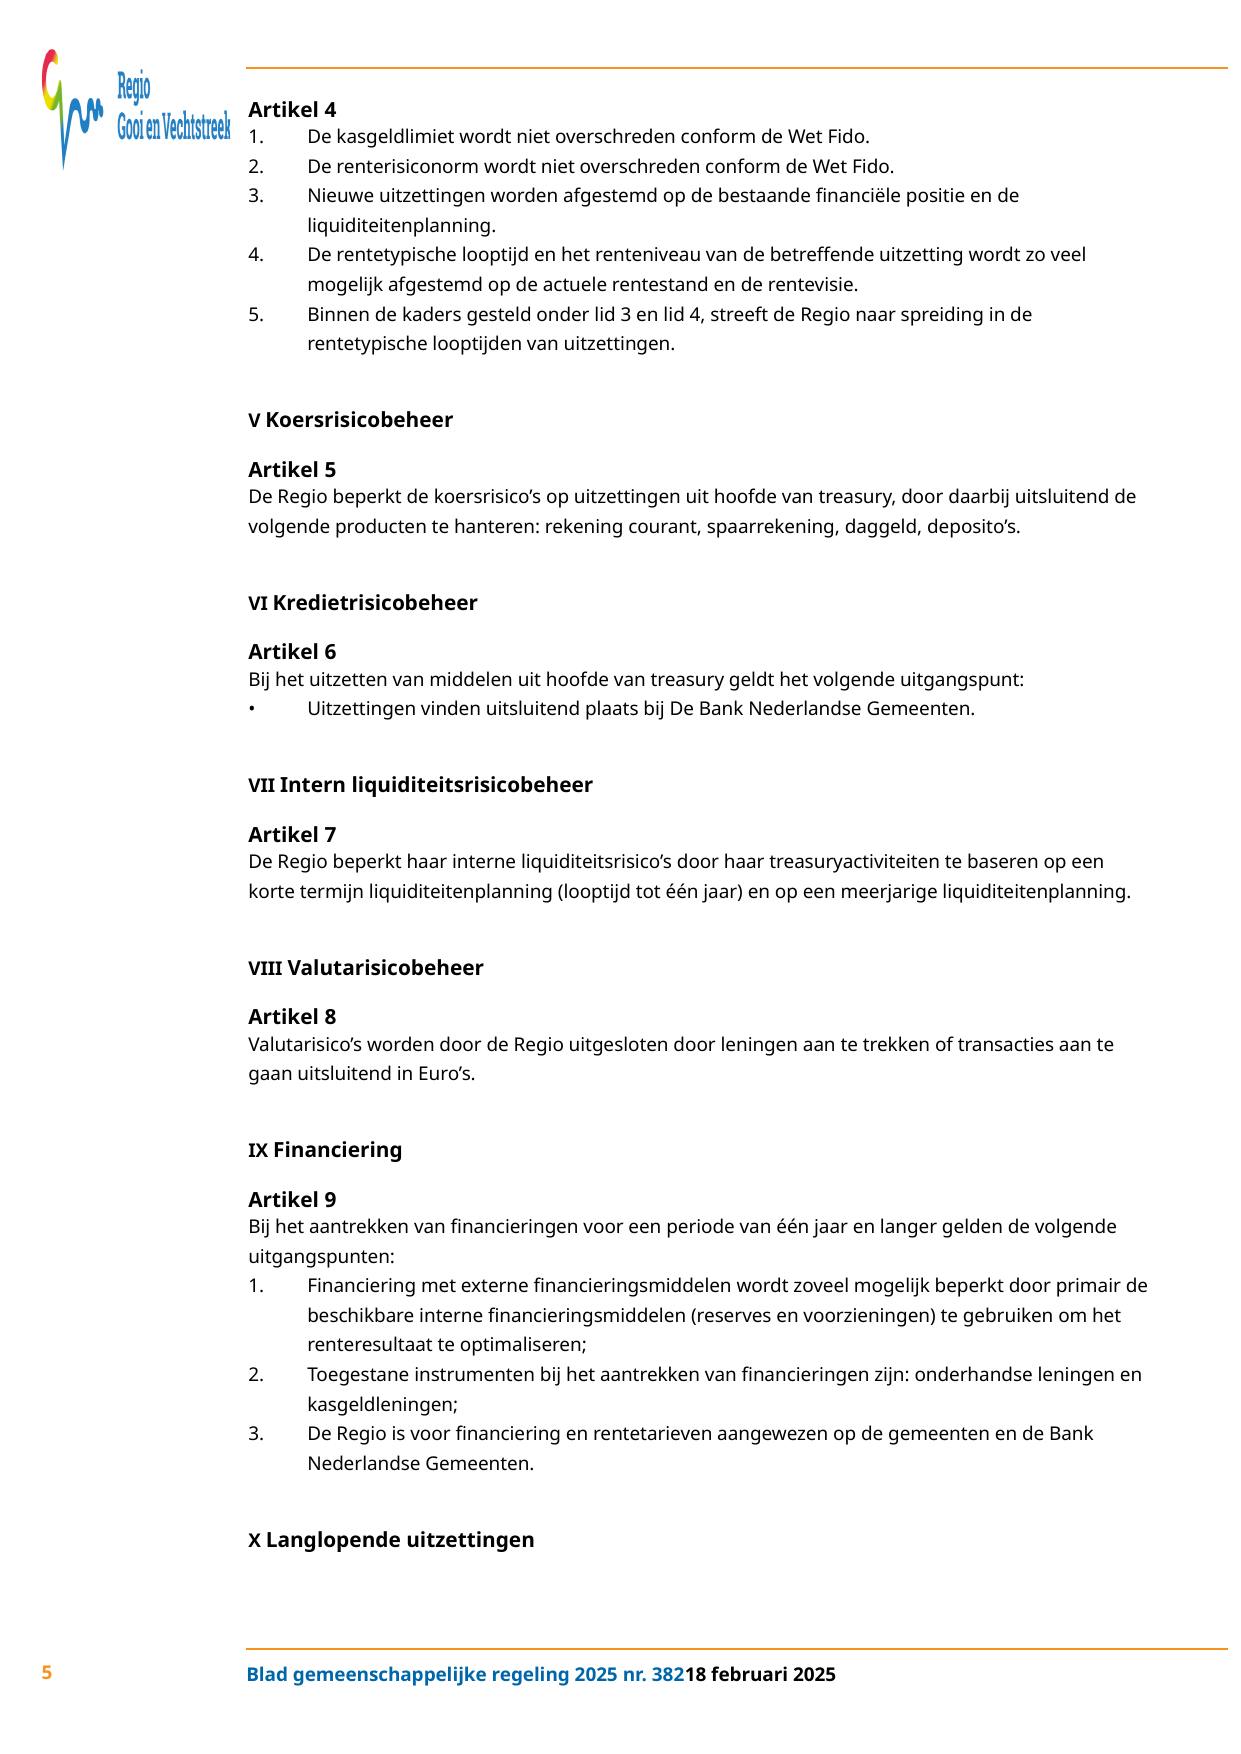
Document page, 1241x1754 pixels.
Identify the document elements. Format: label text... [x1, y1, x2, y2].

text Valutarisico’s worden door de Regio uitgesloten door leningen aan te trekken of transacties aan te gaan uitsluitend in Euro’s. [248, 1031, 1152, 1086]
text Artikel 9 [248, 1185, 1152, 1213]
text Artikel 4 [248, 95, 1152, 123]
text IX Financiering [248, 1136, 1152, 1164]
text VIII Valutarisicobeheer [248, 953, 1152, 981]
list De rentetypische looptijd en het renteniveau van de betreffende uitzetting wordt zo veel mogelijk afgestemd op de actuele rentestand en de rentevisie. [248, 242, 1152, 297]
list Nieuwe uitzettingen worden afgestemd op de bestaande financiële positie en de liquiditeitenplanning. [248, 182, 1152, 238]
text VI Kredietrisicobeheer [248, 588, 1152, 616]
list De Regio is voor financiering en rentetarieven aangewezen op de gemeenten en de Bank Nederlandse Gemeenten. [248, 1420, 1152, 1476]
list Uitzettingen vinden uitsluitend plaats bij De Bank Nederlandse Gemeenten. [248, 695, 1152, 721]
text De Regio beperkt de koersrisico’s op uitzettingen uit hoofde van treasury, door daarbij uitsluitend de volgende producten te hanteren: rekening courant, spaarrekening, daggeld, deposito’s. [248, 483, 1152, 538]
list Financiering met externe financieringsmiddelen wordt zoveel mogelijk beperkt door primair de beschikbare interne financieringsmiddelen (reserves en voorzieningen) te gebruiken om het renteresultaat te optimaliseren; [248, 1272, 1152, 1357]
text Artikel 6 [248, 637, 1152, 666]
text Bij het aantrekken van financieringen voor een periode van één jaar en langer gelden de volgende uitgangspunten: [248, 1213, 1152, 1268]
text De Regio beperkt haar interne liquiditeitsrisico’s door haar treasuryactiviteiten te baseren op een korte termijn liquiditeitenplanning (looptijd tot één jaar) en op een meerjarige liquiditeitenplanning. [248, 848, 1152, 903]
text Bij het uitzetten van middelen uit hoofde van treasury geldt het volgende uitgangspunt: [248, 666, 1152, 691]
text X Langlopende uitzettingen [248, 1525, 1152, 1553]
text Artikel 8 [248, 1002, 1152, 1031]
text Artikel 7 [248, 820, 1152, 848]
text VII Intern liquiditeitsrisicobeheer [248, 771, 1152, 799]
list De renterisiconorm wordt niet overschreden conform de Wet Fido. [248, 153, 1152, 178]
text V Koersrisicobeheer [248, 406, 1152, 434]
list Binnen de kaders gesteld onder lid 3 en lid 4, streeft de Regio naar spreiding in de rentetypische looptijden van uitzettingen. [248, 301, 1152, 356]
text Artikel 5 [248, 455, 1152, 483]
list De kasgeldlimiet wordt niet overschreden conform de Wet Fido. [248, 123, 1152, 149]
list Toegestane instrumenten bij het aantrekken van financieringen zijn: onderhandse leningen en kasgeldleningen; [248, 1361, 1152, 1416]
picture [41, 47, 231, 172]
